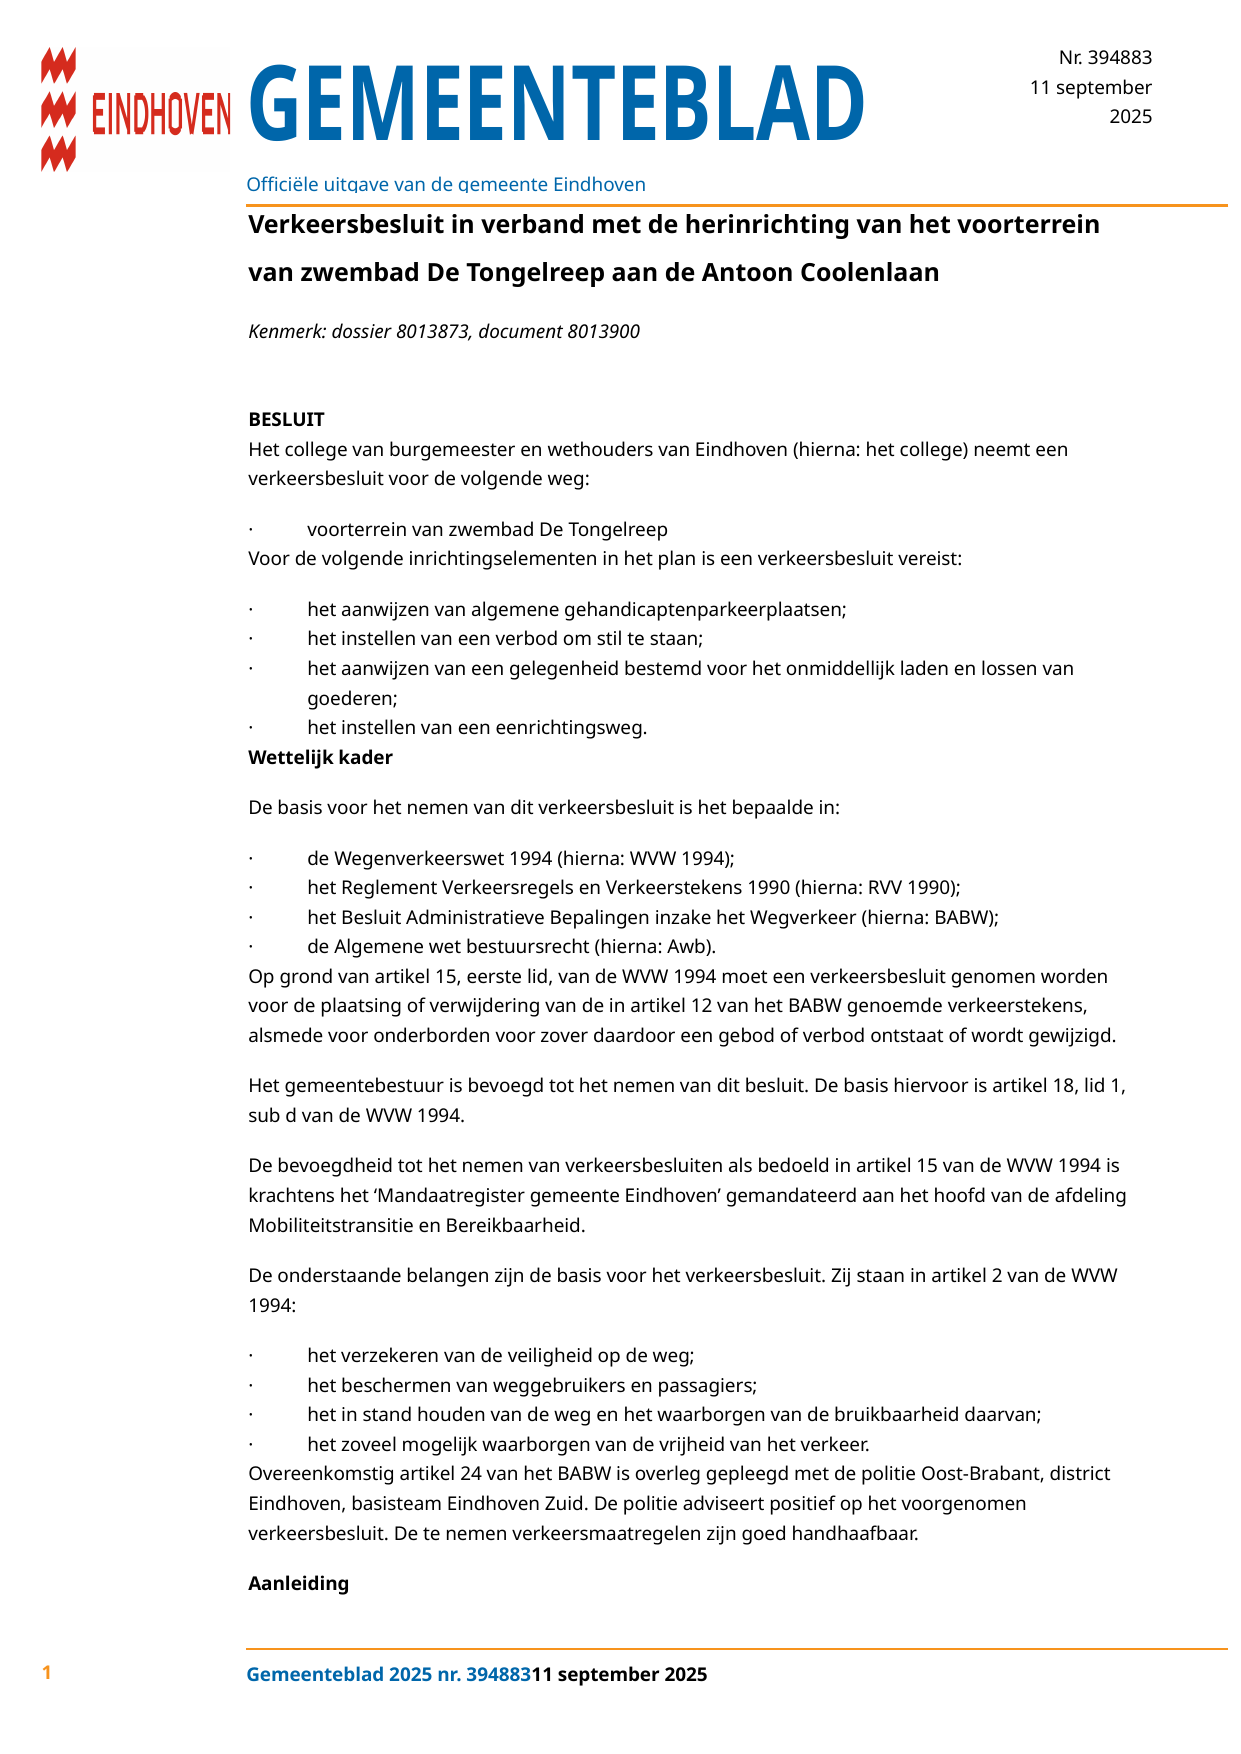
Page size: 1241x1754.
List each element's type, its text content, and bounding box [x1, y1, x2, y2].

text De basis voor het nemen van dit verkeersbesluit is het bepaalde in: [248, 794, 1152, 820]
text De onderstaande belangen zijn de basis voor het verkeersbesluit. Zij staan in artikel 2 van de WVW 1994: [248, 1262, 1152, 1317]
list het Besluit Administratieve Bepalingen inzake het Wegverkeer (hierna: BABW); [248, 904, 1152, 929]
text Het gemeentebestuur is bevoegd tot het nemen van dit besluit. De basis hiervoor is artikel 18, lid 1, sub d van de WVW 1994. [248, 1073, 1152, 1128]
list het beschermen van weggebruikers en passagiers; [248, 1372, 1152, 1397]
text Verkeersbesluit in verband met de herinrichting van het voorterrein van zwembad De Tongelreep aan de Antoon Coolenlaan [248, 207, 1152, 288]
text Voor de volgende inrichtingselementen in het plan is een verkeersbesluit vereist: [248, 546, 1152, 571]
list het zoveel mogelijk waarborgen van de vrijheid van het verkeer. [248, 1431, 1152, 1457]
list het instellen van een eenrichtingsweg. [248, 714, 1152, 740]
list het Reglement Verkeersregels en Verkeerstekens 1990 (hierna: RVV 1990); [248, 874, 1152, 900]
text BESLUIT [248, 406, 1152, 432]
text Aanleiding [248, 1570, 1152, 1596]
list het verzekeren van de veiligheid op de weg; [248, 1342, 1152, 1368]
list het aanwijzen van een gelegenheid bestemd voor het onmiddellijk laden en lossen van goederen; [248, 655, 1152, 710]
list het in stand houden van de weg en het waarborgen van de bruikbaarheid daarvan; [248, 1401, 1152, 1427]
picture [41, 47, 231, 172]
text Wettelijk kader [248, 744, 1152, 769]
list de Wegenverkeerswet 1994 (hierna: WVW 1994); [248, 845, 1152, 870]
text Kenmerk: dossier 8013873, document 8013900 [248, 318, 1152, 344]
list de Algemene wet bestuursrecht (hierna: Awb). [248, 933, 1152, 959]
text De bevoegdheid tot het nemen van verkeersbesluiten als bedoeld in artikel 15 van de WVW 1994 is krachtens het ‘Mandaatregister gemeente Eindhoven’ gemandateerd aan het hoofd van de afdeling Mobiliteitstransitie en Bereikbaarheid. [248, 1153, 1152, 1237]
text Het college van burgemeester en wethouders van Eindhoven (hierna: het college) neemt een verkeersbesluit voor de volgende weg: [248, 436, 1152, 491]
list het aanwijzen van algemene gehandicaptenparkeerplaatsen; [248, 596, 1152, 622]
text Op grond van artikel 15, eerste lid, van de WVW 1994 moet een verkeersbesluit genomen worden voor de plaatsing of verwijdering van de in artikel 12 van het BABW genoemde verkeerstekens, alsmede voor onderborden voor zover daardoor een gebod of verbod ontstaat of wordt gewijzigd. [248, 963, 1152, 1048]
list voorterrein van zwembad De Tongelreep [248, 516, 1152, 542]
text Overeenkomstig artikel 24 van het BABW is overleg gepleegd met de politie Oost-Brabant, district Eindhoven, basisteam Eindhoven Zuid. De politie adviseert positief op het voorgenomen verkeersbesluit. De te nemen verkeersmaatregelen zijn goed handhaafbaar. [248, 1461, 1152, 1545]
list het instellen van een verbod om stil te staan; [248, 626, 1152, 651]
